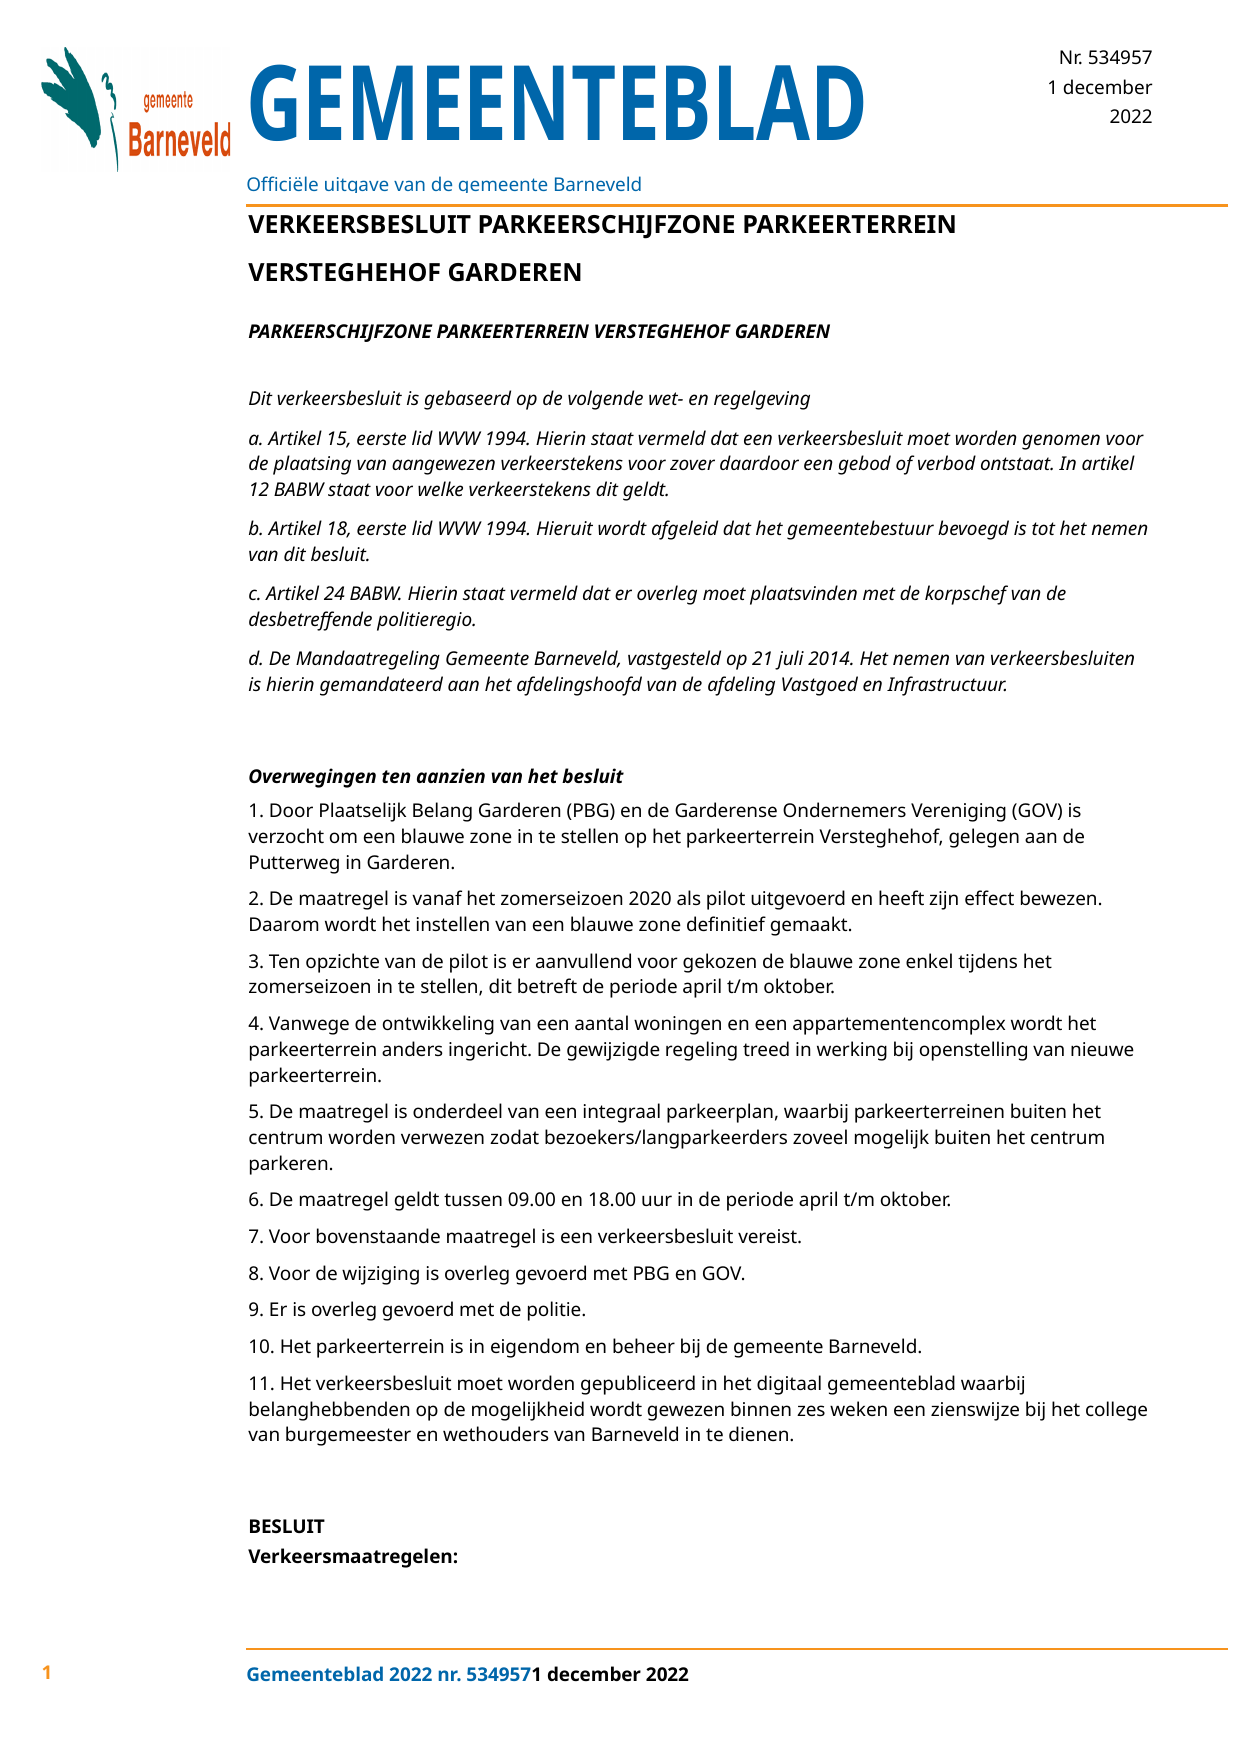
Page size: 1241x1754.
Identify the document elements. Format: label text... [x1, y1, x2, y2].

text c. Artikel 24 BABW. Hierin staat vermeld dat er overleg moet plaatsvinden met de korpschef van de desbetreffende politieregio. [248, 581, 1152, 632]
text 4. Vanwege de ontwikkeling van een aantal woningen en een appartementencomplex wordt het parkeerterrein anders ingericht. De gewijzigde regeling treed in werking bij openstelling van nieuwe parkeerterrein. [248, 1010, 1152, 1088]
text 1. Door Plaatselijk Belang Garderen (PBG) en de Garderense Ondernemers Vereniging (GOV) is verzocht om een blauwe zone in te stellen op het parkeerterrein Versteghehof, gelegen aan de Putterweg in Garderen. [248, 797, 1152, 875]
text d. De Mandaatregeling Gemeente Barneveld, vastgesteld op 21 juli 2014. Het nemen van verkeersbesluiten is hierin gemandateerd aan het afdelingshoofd van de afdeling Vastgoed en Infrastructuur. [248, 646, 1152, 697]
text 5. De maatregel is onderdeel van een integraal parkeerplan, waarbij parkeerterreinen buiten het centrum worden verwezen zodat bezoekers/langparkeerders zoveel mogelijk buiten het centrum parkeren. [248, 1098, 1152, 1176]
text Overwegingen ten aanzien van het besluit [248, 763, 1152, 789]
picture [41, 47, 231, 172]
text 10. Het parkeerterrein is in eigendom en beheer bij de gemeente Barneveld. [248, 1333, 1152, 1359]
text b. Artikel 18, eerste lid WVW 1994. Hieruit wordt afgeleid dat het gemeentebestuur bevoegd is tot het nemen van dit besluit. [248, 516, 1152, 567]
text Verkeersmaatregelen: [248, 1543, 1152, 1569]
text VERKEERSBESLUIT PARKEERSCHIJFZONE PARKEERTERREIN VERSTEGHEHOF GARDEREN [248, 207, 1152, 288]
text 9. Er is overleg gevoerd met de politie. [248, 1297, 1152, 1322]
text PARKEERSCHIJFZONE PARKEERTERREIN VERSTEGHEHOF GARDEREN [248, 318, 1152, 344]
text 8. Voor de wijziging is overleg gevoerd met PBG en GOV. [248, 1260, 1152, 1286]
text BESLUIT [248, 1514, 1152, 1539]
text a. Artikel 15, eerste lid WVW 1994. Hierin staat vermeld dat een verkeersbesluit moet worden genomen voor de plaatsing van aangewezen verkeerstekens voor zover daardoor een gebod of verbod ontstaat. In artikel 12 BABW staat voor welke verkeerstekens dit geldt. [248, 425, 1152, 502]
text 11. Het verkeersbesluit moet worden gepubliceerd in het digitaal gemeenteblad waarbij belanghebbenden op de mogelijkheid wordt gewezen binnen zes weken een zienswijze bij het college van burgemeester en wethouders van Barneveld in te dienen. [248, 1370, 1152, 1447]
text 2. De maatregel is vanaf het zomerseizoen 2020 als pilot uitgevoerd en heeft zijn effect bewezen. Daarom wordt het instellen van een blauwe zone definitief gemaakt. [248, 886, 1152, 937]
text 3. Ten opzichte van de pilot is er aanvullend voor gekozen de blauwe zone enkel tijdens het zomerseizoen in te stellen, dit betreft de periode april t/m oktober. [248, 948, 1152, 999]
text 7. Voor bovenstaande maatregel is een verkeersbesluit vereist. [248, 1223, 1152, 1249]
text 6. De maatregel geldt tussen 09.00 en 18.00 uur in de periode april t/m oktober. [248, 1187, 1152, 1212]
text Dit verkeersbesluit is gebaseerd op de volgende wet- en regelgeving [248, 386, 1152, 411]
